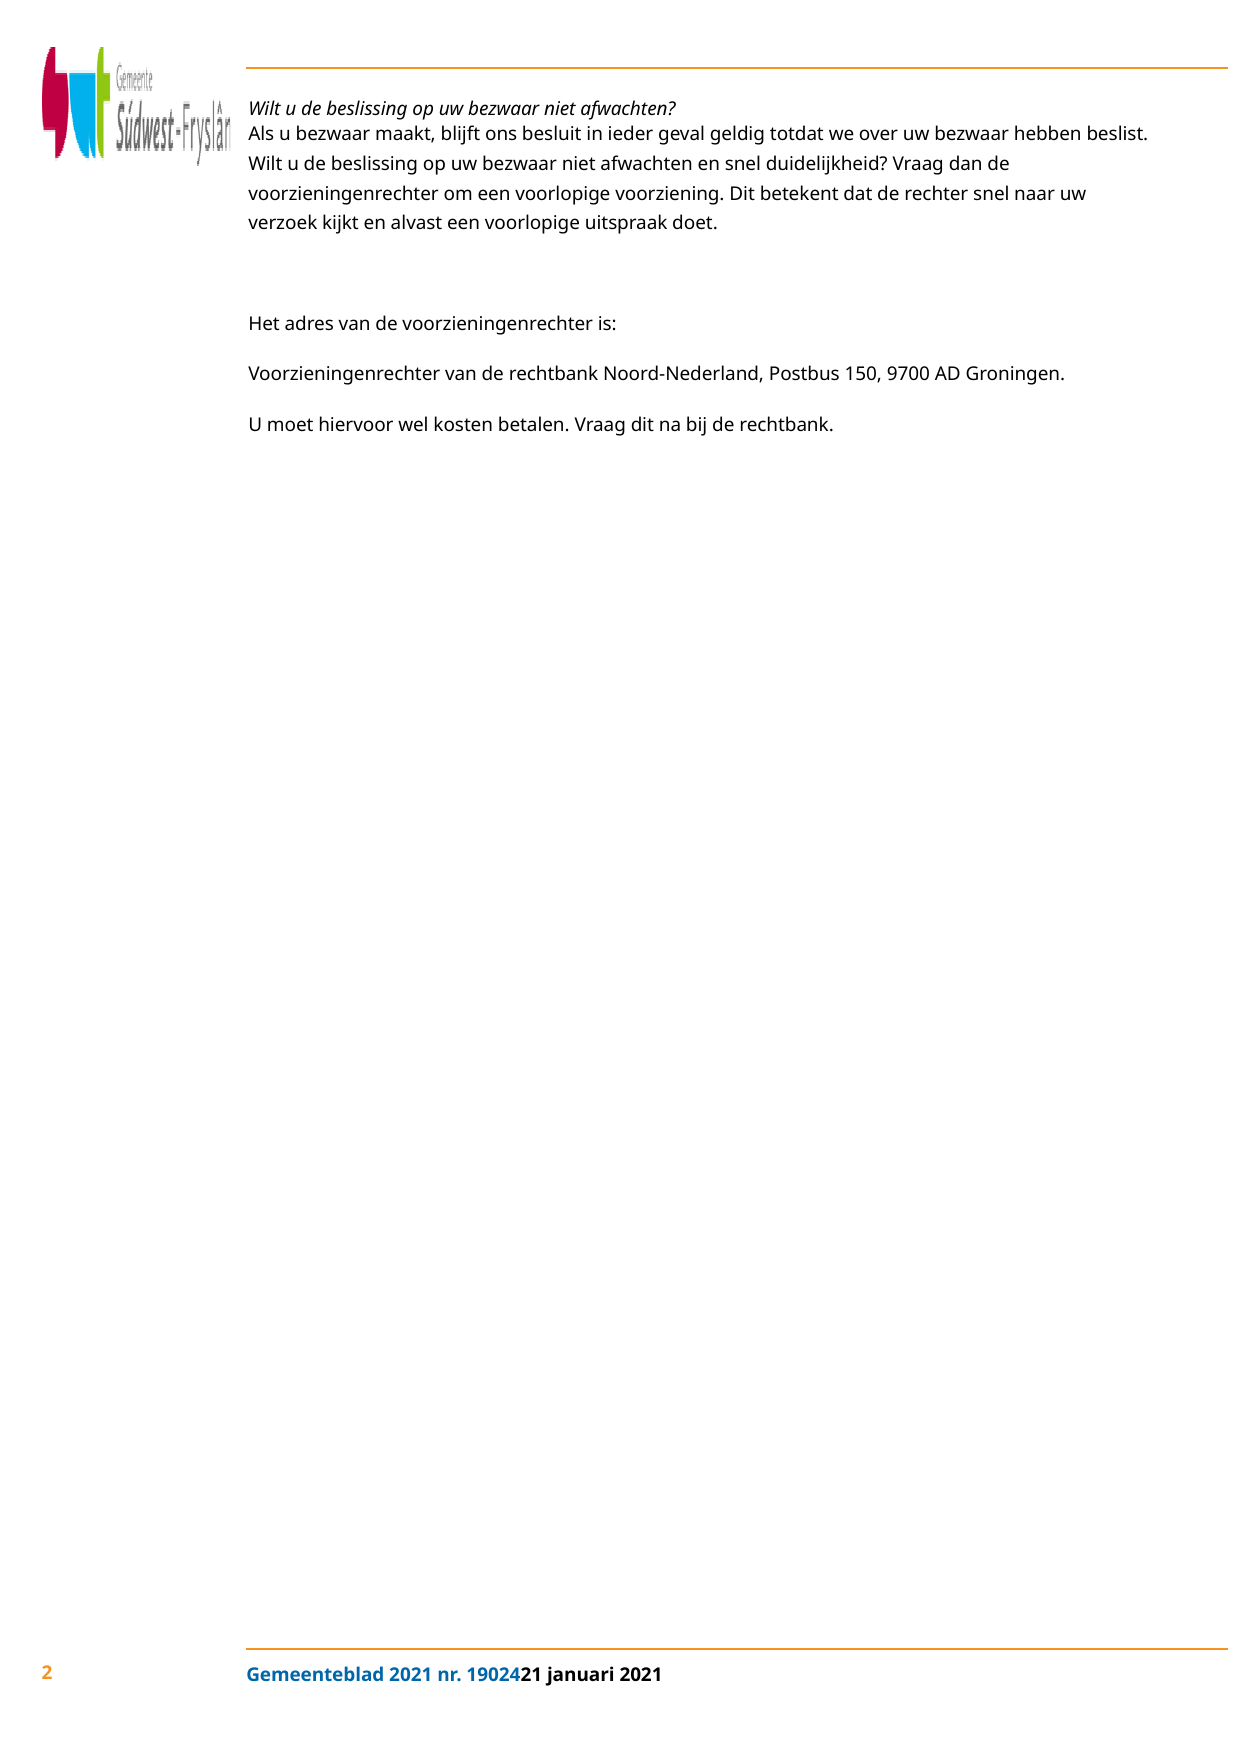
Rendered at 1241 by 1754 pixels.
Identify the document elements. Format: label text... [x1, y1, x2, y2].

text U moet hiervoor wel kosten betalen. Vraag dit na bij de rechtbank. [248, 411, 1152, 437]
text Als u bezwaar maakt, blijft ons besluit in ieder geval geldig totdat we over uw bezwaar hebben beslist. Wilt u de beslissing op uw bezwaar niet afwachten en snel duidelijkheid? Vraag dan de voorzieningenrechter om een voorlopige voorziening. Dit betekent dat de rechter snel naar uw verzoek kijkt en alvast een voorlopige uitspraak doet. [248, 121, 1152, 235]
text Voorzieningenrechter van de rechtbank Noord-Nederland, Postbus 150, 9700 AD Groningen. [248, 361, 1152, 386]
picture [41, 47, 231, 172]
text Het adres van de voorzieningenrechter is: [248, 310, 1152, 336]
text Wilt u de beslissing op uw bezwaar niet afwachten? [248, 95, 1152, 121]
